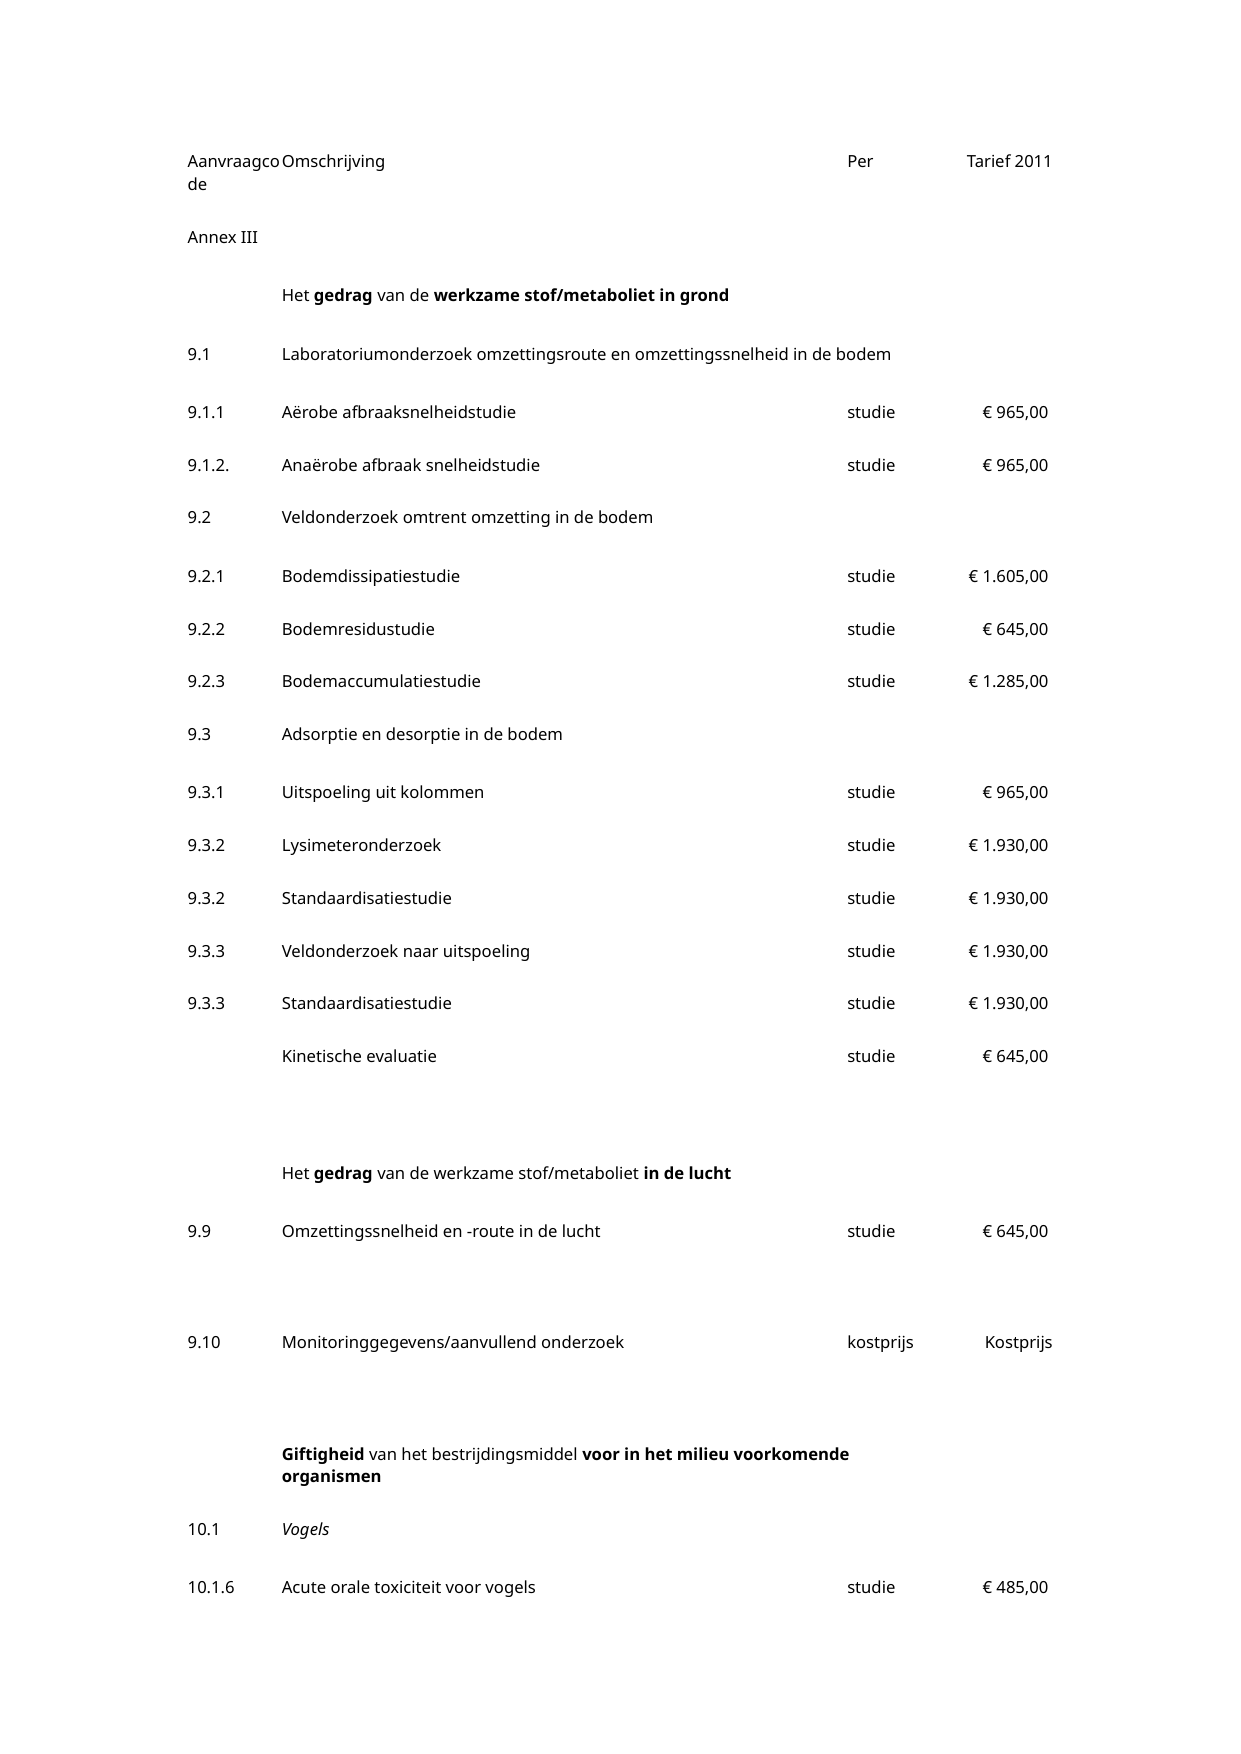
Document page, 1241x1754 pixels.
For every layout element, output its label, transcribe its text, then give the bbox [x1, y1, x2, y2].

table_cell studie [847, 401, 950, 453]
table_cell studie [847, 670, 950, 723]
table_cell [847, 1384, 950, 1442]
table_cell Anaërobe afbraak snelheidstudie [282, 454, 847, 506]
table_cell 9.2.2 [188, 617, 282, 670]
table_cell 9.1.2. [188, 454, 282, 506]
table_cell [282, 1384, 847, 1442]
table_cell studie [847, 781, 950, 834]
table_header Per [847, 150, 950, 225]
table_cell Standaardisatiestudie [282, 887, 847, 939]
table_cell [950, 1384, 1053, 1442]
table_cell studie [847, 565, 950, 617]
table_cell Monitoringgegevens/aanvullend onderzoek [282, 1331, 847, 1384]
table_cell studie [847, 834, 950, 887]
table_cell studie [847, 454, 950, 506]
table_cell € 1.930,00 [950, 939, 1053, 992]
table_cell [950, 1442, 1053, 1518]
table_cell Het gedrag van de werkzame stof/metaboliet in grond [282, 284, 950, 342]
table_cell Kinetische evaluatie [282, 1045, 847, 1103]
table_cell [282, 1103, 847, 1162]
table_cell [188, 1273, 282, 1331]
table_cell € 965,00 [950, 454, 1053, 506]
table_cell € 485,00 [950, 1576, 1053, 1599]
table_cell Bodemresidustudie [282, 617, 847, 670]
table_cell [950, 1518, 1053, 1576]
table_cell [847, 1103, 950, 1162]
table_cell [188, 1384, 282, 1442]
table_cell kostprijs [847, 1331, 950, 1384]
table_cell Acute orale toxiciteit voor vogels [282, 1576, 847, 1599]
table_cell Lysimeteronderzoek [282, 834, 847, 887]
table_cell 9.2.3 [188, 670, 282, 723]
table_cell Adsorptie en desorptie in de bodem [282, 723, 950, 781]
table_cell [950, 1162, 1053, 1220]
table_cell € 965,00 [950, 401, 1053, 453]
table_cell studie [847, 887, 950, 939]
table_cell Het gedrag van de werkzame stof/metaboliet in de lucht [282, 1162, 950, 1220]
table_cell € 645,00 [950, 617, 1053, 670]
table_cell [950, 1103, 1053, 1162]
table_cell [282, 225, 847, 284]
table_cell € 645,00 [950, 1045, 1053, 1103]
table_cell 9.3.3 [188, 939, 282, 992]
table_cell [188, 1103, 282, 1162]
table_cell 9.3 [188, 723, 282, 781]
table_cell [847, 225, 950, 284]
table_cell Vogels [282, 1518, 847, 1576]
table_cell Veldonderzoek naar uitspoeling [282, 939, 847, 992]
table_cell Omzettingssnelheid en -route in de lucht [282, 1220, 847, 1273]
table_cell 9.1.1 [188, 401, 282, 453]
table_cell 9.3.1 [188, 781, 282, 834]
table_cell studie [847, 1576, 950, 1599]
table_cell studie [847, 1220, 950, 1273]
table_cell 9.3.2 [188, 887, 282, 939]
table_cell [950, 723, 1053, 781]
table_cell € 1.930,00 [950, 992, 1053, 1045]
table_cell Uitspoeling uit kolommen [282, 781, 847, 834]
table_cell Laboratoriumonderzoek omzettingsroute en omzettingssnelheid in de bodem [282, 342, 950, 401]
table_cell 9.3.2 [188, 834, 282, 887]
table_cell € 1.930,00 [950, 887, 1053, 939]
table_cell 9.9 [188, 1220, 282, 1273]
table_cell Bodemdissipatiestudie [282, 565, 847, 617]
table_cell 10.1.6 [188, 1576, 282, 1599]
table_cell [950, 342, 1053, 401]
table_cell 10.1 [188, 1518, 282, 1576]
table_cell [950, 284, 1053, 342]
table_cell Veldonderzoek omtrent omzetting in de bodem [282, 506, 950, 564]
table_cell [188, 1442, 282, 1518]
table_cell studie [847, 992, 950, 1045]
table_cell Bodemaccumulatiestudie [282, 670, 847, 723]
table_cell [950, 1273, 1053, 1331]
table_cell [847, 1273, 950, 1331]
table_cell € 1.285,00 [950, 670, 1053, 723]
table_header Omschrijving [282, 150, 847, 225]
table_cell studie [847, 1045, 950, 1103]
table_cell € 965,00 [950, 781, 1053, 834]
table_header Tarief 2011 [950, 150, 1053, 225]
table_cell [950, 225, 1053, 284]
table_cell Giftigheid van het bestrijdingsmiddel voor in het milieu voorkomende organismen [282, 1442, 950, 1518]
table_cell 9.3.3 [188, 992, 282, 1045]
table_cell 9.10 [188, 1331, 282, 1384]
table_header Aanvraagcode [188, 150, 282, 225]
table_cell Kostprijs [950, 1331, 1053, 1384]
table_cell € 1.930,00 [950, 834, 1053, 887]
table_cell studie [847, 939, 950, 992]
table_cell Annex III [188, 225, 282, 284]
table_cell 9.2 [188, 506, 282, 564]
table_cell 9.2.1 [188, 565, 282, 617]
table_cell € 1.605,00 [950, 565, 1053, 617]
table_cell 9.1 [188, 342, 282, 401]
table_cell [282, 1273, 847, 1331]
table_cell [847, 1518, 950, 1576]
table_cell [950, 506, 1053, 564]
table_cell € 645,00 [950, 1220, 1053, 1273]
table_cell Standaardisatiestudie [282, 992, 847, 1045]
table_cell [188, 1162, 282, 1220]
table_cell studie [847, 617, 950, 670]
table_cell [188, 1045, 282, 1103]
table_cell Aërobe afbraaksnelheidstudie [282, 401, 847, 453]
table_cell [188, 284, 282, 342]
